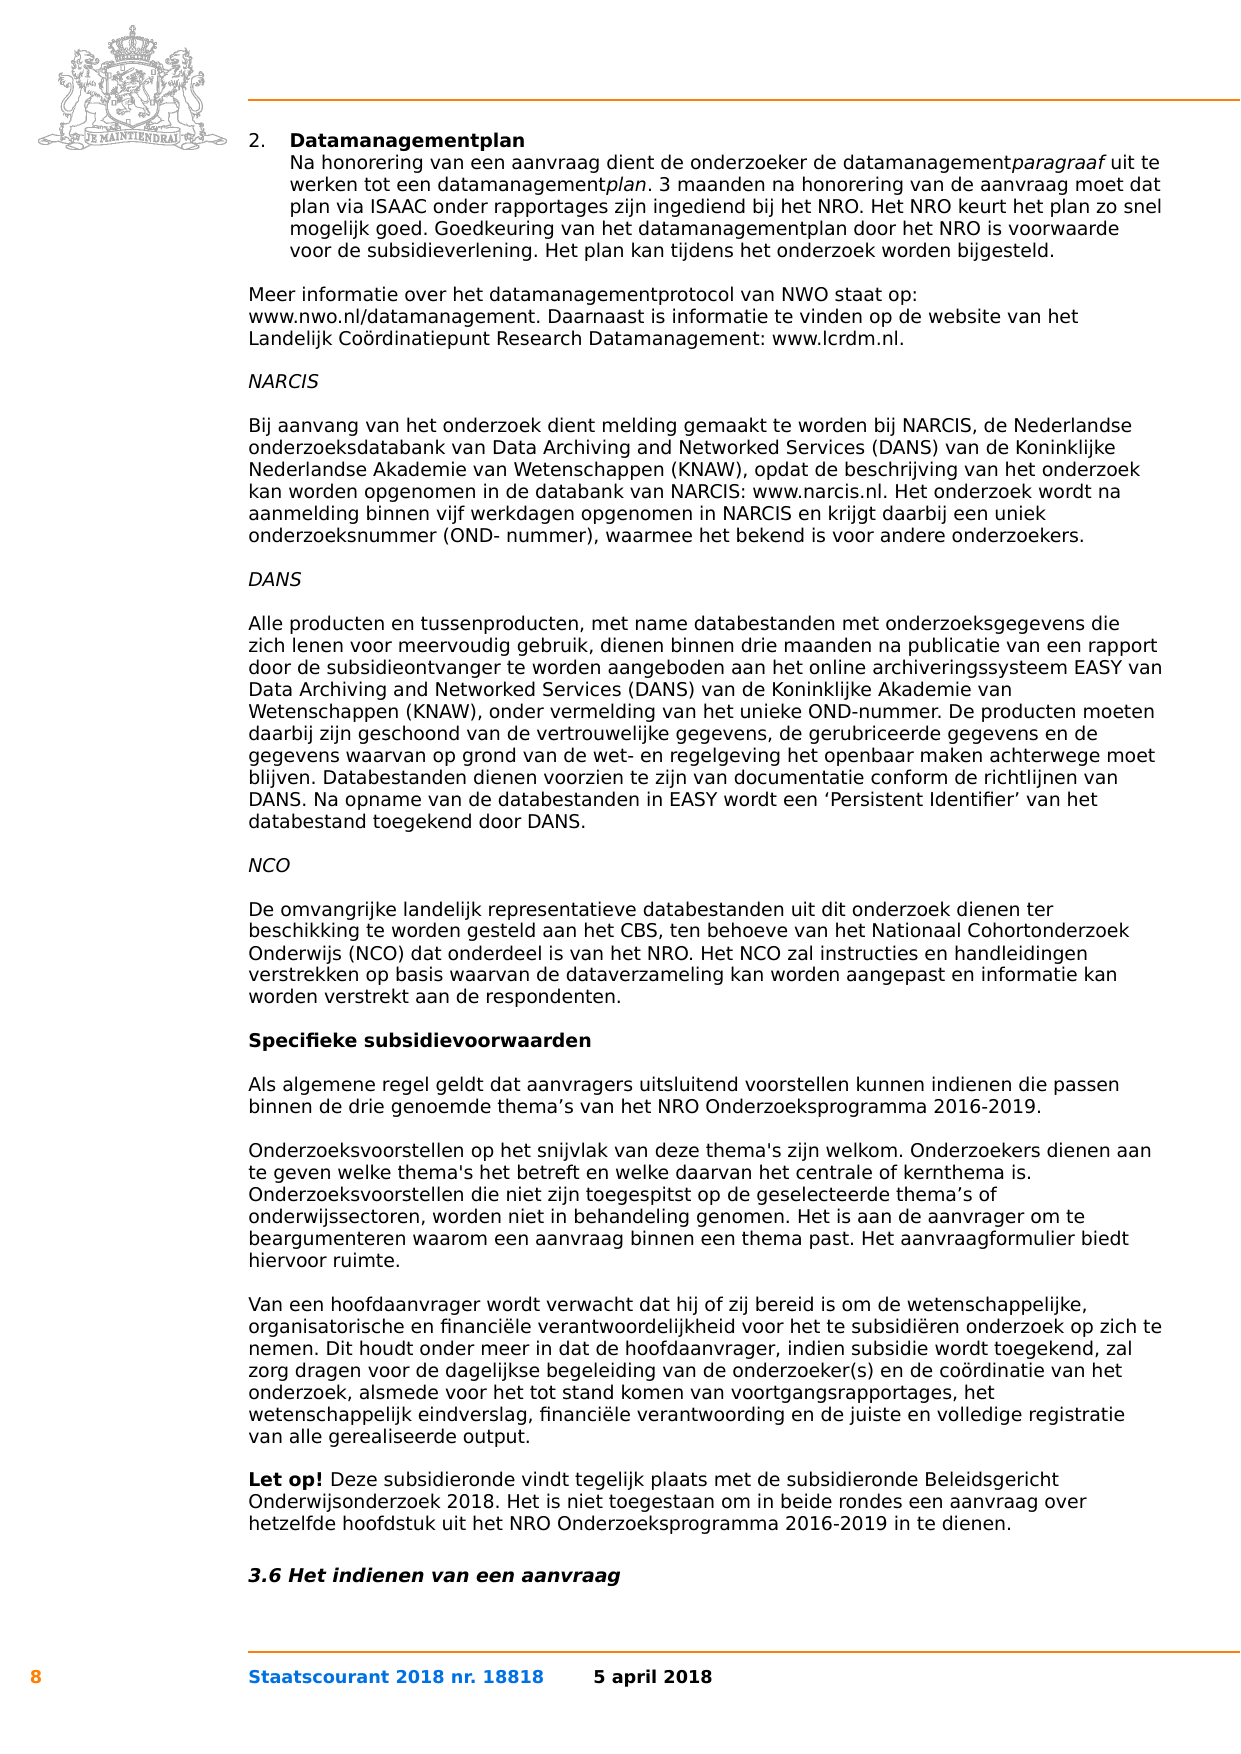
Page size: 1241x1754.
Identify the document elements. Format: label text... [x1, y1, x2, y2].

text 2. Datamanagementplan [248, 130, 1163, 152]
text De omvangrijke landelijk representatieve databestanden uit dit onderzoek dienen ter beschikking te worden gesteld aan het CBS, ten behoeve van het Nationaal Cohortonderzoek Onderwijs (NCO) dat onderdeel is van het NRO. Het NCO zal instructies en handleidingen verstrekken op basis waarvan de dataverzameling kan worden aangepast en informatie kan worden verstrekt aan de respondenten. [248, 898, 1163, 1008]
text Van een hoofdaanvrager wordt verwacht dat hij of zij bereid is om de wetenschappelijke, organisatorische en financiële verantwoordelijkheid voor het te subsidiëren onderzoek op zich te nemen. Dit houdt onder meer in dat de hoofdaanvrager, indien subsidie wordt toegekend, zal zorg dragen voor de dagelijkse begeleiding van de onderzoeker(s) en de coördinatie van het onderzoek, alsmede voor het tot stand komen van voortgangsrapportages, het wetenschappelijk eindverslag, financiële verantwoording en de juiste en volledige registratie van alle gerealiseerde output. [248, 1294, 1163, 1447]
subtitle 3.6 Het indienen van een aanvraag [248, 1565, 1163, 1587]
subtitle DANS [248, 569, 1163, 591]
subtitle Specifieke subsidievoorwaarden [248, 1030, 1163, 1052]
text Alle producten en tussenproducten, met name databestanden met onderzoeksgegevens die zich lenen voor meervoudig gebruik, dienen binnen drie maanden na publicatie van een rapport door de subsidieontvanger te worden aangeboden aan het online archiveringssysteem EASY van Data Archiving and Networked Services (DANS) van de Koninklijke Akademie van Wetenschappen (KNAW), onder vermelding van het unieke OND-nummer. De producten moeten daarbij zijn geschoond van de vertrouwelijke gegevens, de gerubriceerde gegevens en de gegevens waarvan op grond van de wet- en regelgeving het openbaar maken achterwege moet blijven. Databestanden dienen voorzien te zijn van documentatie conform de richtlijnen van DANS. Na opname van de databestanden in EASY wordt een ‘Persistent Identifier’ van het databestand toegekend door DANS. [248, 613, 1163, 833]
text Als algemene regel geldt dat aanvragers uitsluitend voorstellen kunnen indienen die passen binnen de drie genoemde thema’s van het NRO Onderzoeksprogramma 2016-2019. [248, 1074, 1163, 1118]
text Meer informatie over het datamanagementprotocol van NWO staat op: www.nwo.nl/datamanagement. Daarnaast is informatie te vinden op de website van het Landelijk Coördinatiepunt Research Datamanagement: www.lcrdm.nl. [248, 284, 1163, 349]
text Na honorering van een aanvraag dient de onderzoeker de datamanagementparagraaf uit te werken tot een datamanagementplan. 3 maanden na honorering van de aanvraag moet dat plan via ISAAC onder rapportages zijn ingediend bij het NRO. Het NRO keurt het plan zo snel mogelijk goed. Goedkeuring van het datamanagementplan door het NRO is voorwaarde voor de subsidieverlening. Het plan kan tijdens het onderzoek worden bijgesteld. [289, 152, 1163, 262]
text Onderzoeksvoorstellen op het snijvlak van deze thema's zijn welkom. Onderzoekers dienen aan te geven welke thema's het betreft en welke daarvan het centrale of kernthema is. Onderzoeksvoorstellen die niet zijn toegespitst op de geselecteerde thema’s of onderwijssectoren, worden niet in behandeling genomen. Het is aan de aanvrager om te beargumenteren waarom een aanvraag binnen een thema past. Het aanvraagformulier biedt hiervoor ruimte. [248, 1140, 1163, 1272]
subtitle NCO [248, 854, 1163, 877]
text Let op! Deze subsidieronde vindt tegelijk plaats met de subsidieronde Beleidsgericht Onderwijsonderzoek 2018. Het is niet toegestaan om in beide rondes een aanvraag over hetzelfde hoofdstuk uit het NRO Onderzoeksprogramma 2016-2019 in te dienen. [248, 1469, 1163, 1535]
text Bij aanvang van het onderzoek dient melding gemaakt te worden bij NARCIS, de Nederlandse onderzoeksdatabank van Data Archiving and Networked Services (DANS) van de Koninklijke Nederlandse Akademie van Wetenschappen (KNAW), opdat de beschrijving van het onderzoek kan worden opgenomen in de databank van NARCIS: www.narcis.nl. Het onderzoek wordt na aanmelding binnen vijf werkdagen opgenomen in NARCIS en krijgt daarbij een uniek onderzoeksnummer (OND- nummer), waarmee het bekend is voor andere onderzoekers. [248, 415, 1163, 547]
subtitle NARCIS [248, 371, 1163, 393]
picture [38, 25, 227, 150]
